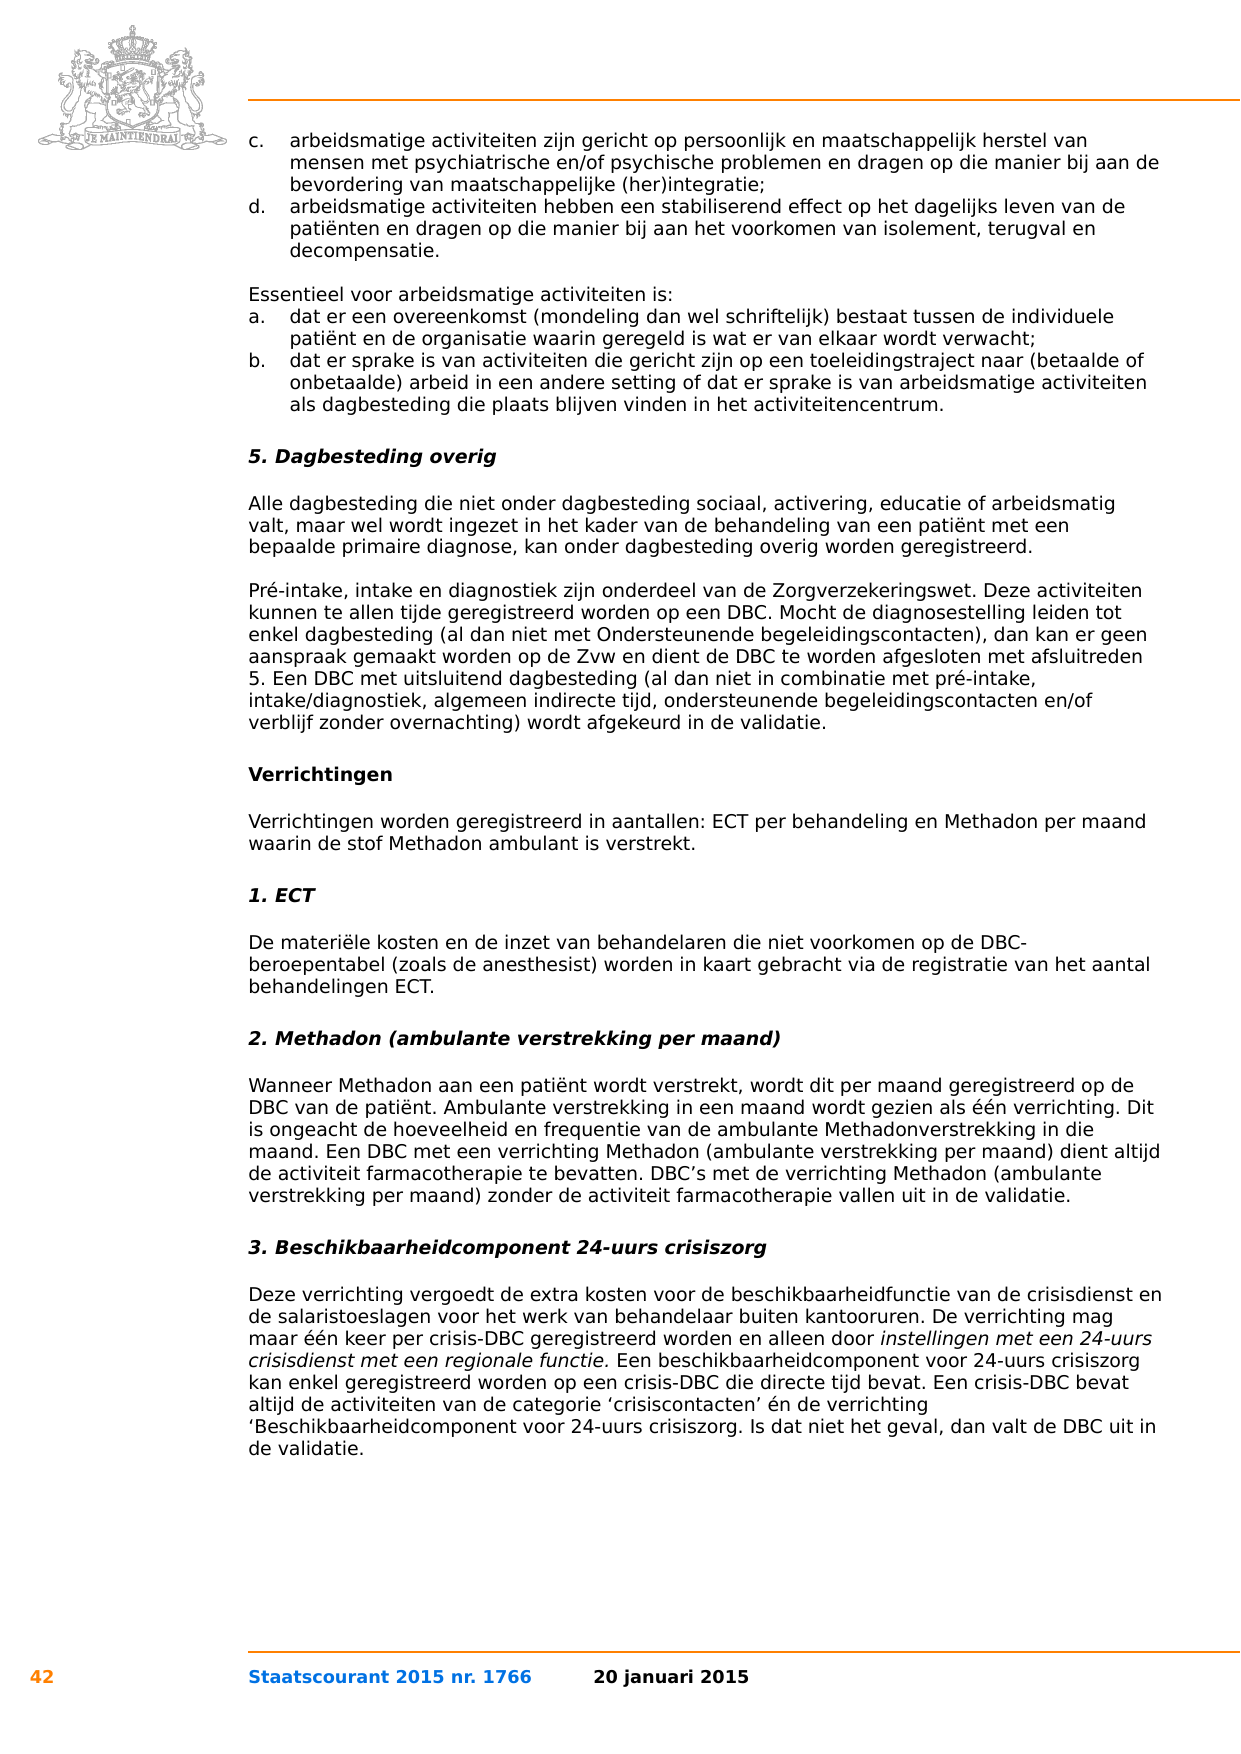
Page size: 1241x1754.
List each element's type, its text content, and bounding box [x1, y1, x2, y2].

text De materiële kosten en de inzet van behandelaren die niet voorkomen op de DBC-beroepentabel (zoals de anesthesist) worden in kaart gebracht via de registratie van het aantal behandelingen ECT. [248, 932, 1163, 998]
subtitle 2. Methadon (ambulante verstrekking per maand) [248, 1028, 1163, 1050]
text Pré-intake, intake en diagnostiek zijn onderdeel van de Zorgverzekeringswet. Deze activiteiten kunnen te allen tijde geregistreerd worden op een DBC. Mocht de diagnosestelling leiden tot enkel dagbesteding (al dan niet met Ondersteunende begeleidingscontacten), dan kan er geen aanspraak gemaakt worden op de Zvw en dient de DBC te worden afgesloten met afsluitreden 5. Een DBC met uitsluitend dagbesteding (al dan niet in combinatie met pré-intake, intake/diagnostiek, algemeen indirecte tijd, ondersteunende begeleidingscontacten en/of verblijf zonder overnachting) wordt afgekeurd in de validatie. [248, 580, 1163, 734]
subtitle 3. Beschikbaarheidcomponent 24-uurs crisiszorg [248, 1237, 1163, 1259]
subtitle 5. Dagbesteding overig [248, 446, 1163, 467]
picture [38, 25, 227, 150]
text Deze verrichting vergoedt de extra kosten voor de beschikbaarheidfunctie van de crisisdienst en de salaristoeslagen voor het werk van behandelaar buiten kantooruren. De verrichting mag maar één keer per crisis-DBC geregistreerd worden en alleen door instellingen met een 24-uurs crisisdienst met een regionale functie. Een beschikbaarheidcomponent voor 24-uurs crisiszorg kan enkel geregistreerd worden op een crisis-DBC die directe tijd bevat. Een crisis-DBC bevat altijd de activiteiten van de categorie ‘crisiscontacten’ én de verrichting ‘Beschikbaarheidcomponent voor 24-uurs crisiszorg. Is dat niet het geval, dan valt de DBC uit in de validatie. [248, 1284, 1163, 1460]
subtitle 1. ECT [248, 885, 1163, 907]
text d. arbeidsmatige activiteiten hebben een stabiliserend effect op het dagelijks leven van de patiënten en dragen op die manier bij aan het voorkomen van isolement, terugval en decompensatie. [248, 196, 1163, 262]
text c. arbeidsmatige activiteiten zijn gericht op persoonlijk en maatschappelijk herstel van mensen met psychiatrische en/of psychische problemen en dragen op die manier bij aan de bevordering van maatschappelijke (her)integratie; [248, 130, 1163, 196]
text Verrichtingen worden geregistreerd in aantallen: ECT per behandeling en Methadon per maand waarin de stof Methadon ambulant is verstrekt. [248, 811, 1163, 855]
text Essentieel voor arbeidsmatige activiteiten is: [248, 284, 1163, 306]
text b. dat er sprake is van activiteiten die gericht zijn op een toeleidingstraject naar (betaalde of onbetaalde) arbeid in een andere setting of dat er sprake is van arbeidsmatige activiteiten als dagbesteding die plaats blijven vinden in het activiteitencentrum. [248, 349, 1163, 416]
text Wanneer Methadon aan een patiënt wordt verstrekt, wordt dit per maand geregistreerd op de DBC van de patiënt. Ambulante verstrekking in een maand wordt gezien als één verrichting. Dit is ongeacht de hoeveelheid en frequentie van de ambulante Methadonverstrekking in die maand. Een DBC met een verrichting Methadon (ambulante verstrekking per maand) dient altijd de activiteit farmacotherapie te bevatten. DBC’s met de verrichting Methadon (ambulante verstrekking per maand) zonder de activiteit farmacotherapie vallen uit in de validatie. [248, 1075, 1163, 1207]
text Alle dagbesteding die niet onder dagbesteding sociaal, activering, educatie of arbeidsmatig valt, maar wel wordt ingezet in het kader van de behandeling van een patiënt met een bepaalde primaire diagnose, kan onder dagbesteding overig worden geregistreerd. [248, 492, 1163, 558]
subtitle Verrichtingen [248, 764, 1163, 786]
text a. dat er een overeenkomst (mondeling dan wel schriftelijk) bestaat tussen de individuele patiënt en de organisatie waarin geregeld is wat er van elkaar wordt verwacht; [248, 306, 1163, 349]
